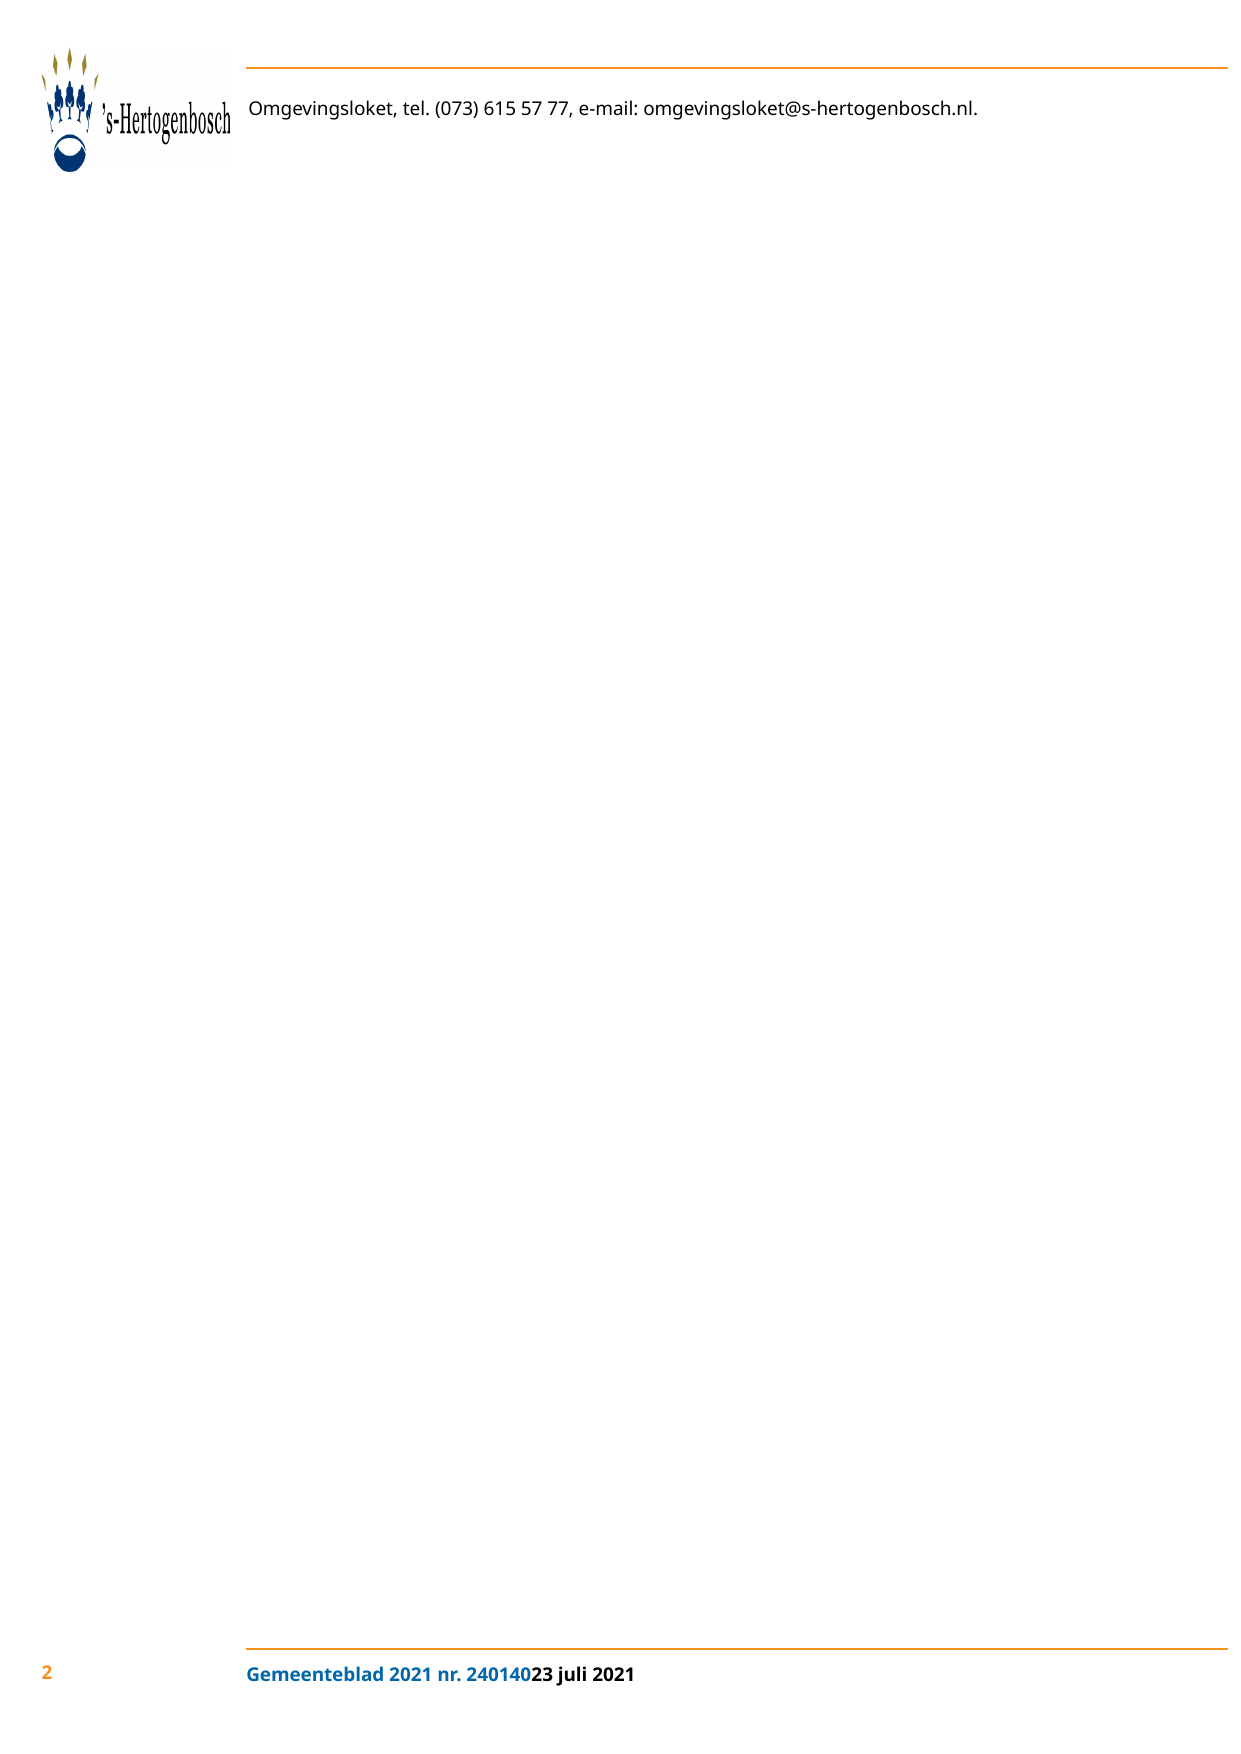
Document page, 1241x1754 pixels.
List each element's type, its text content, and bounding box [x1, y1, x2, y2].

text Omgevingsloket, tel. (073) 615 57 77, e-mail: omgevingsloket@s-hertogenbosch.nl. [248, 95, 1152, 121]
picture [41, 47, 231, 172]
